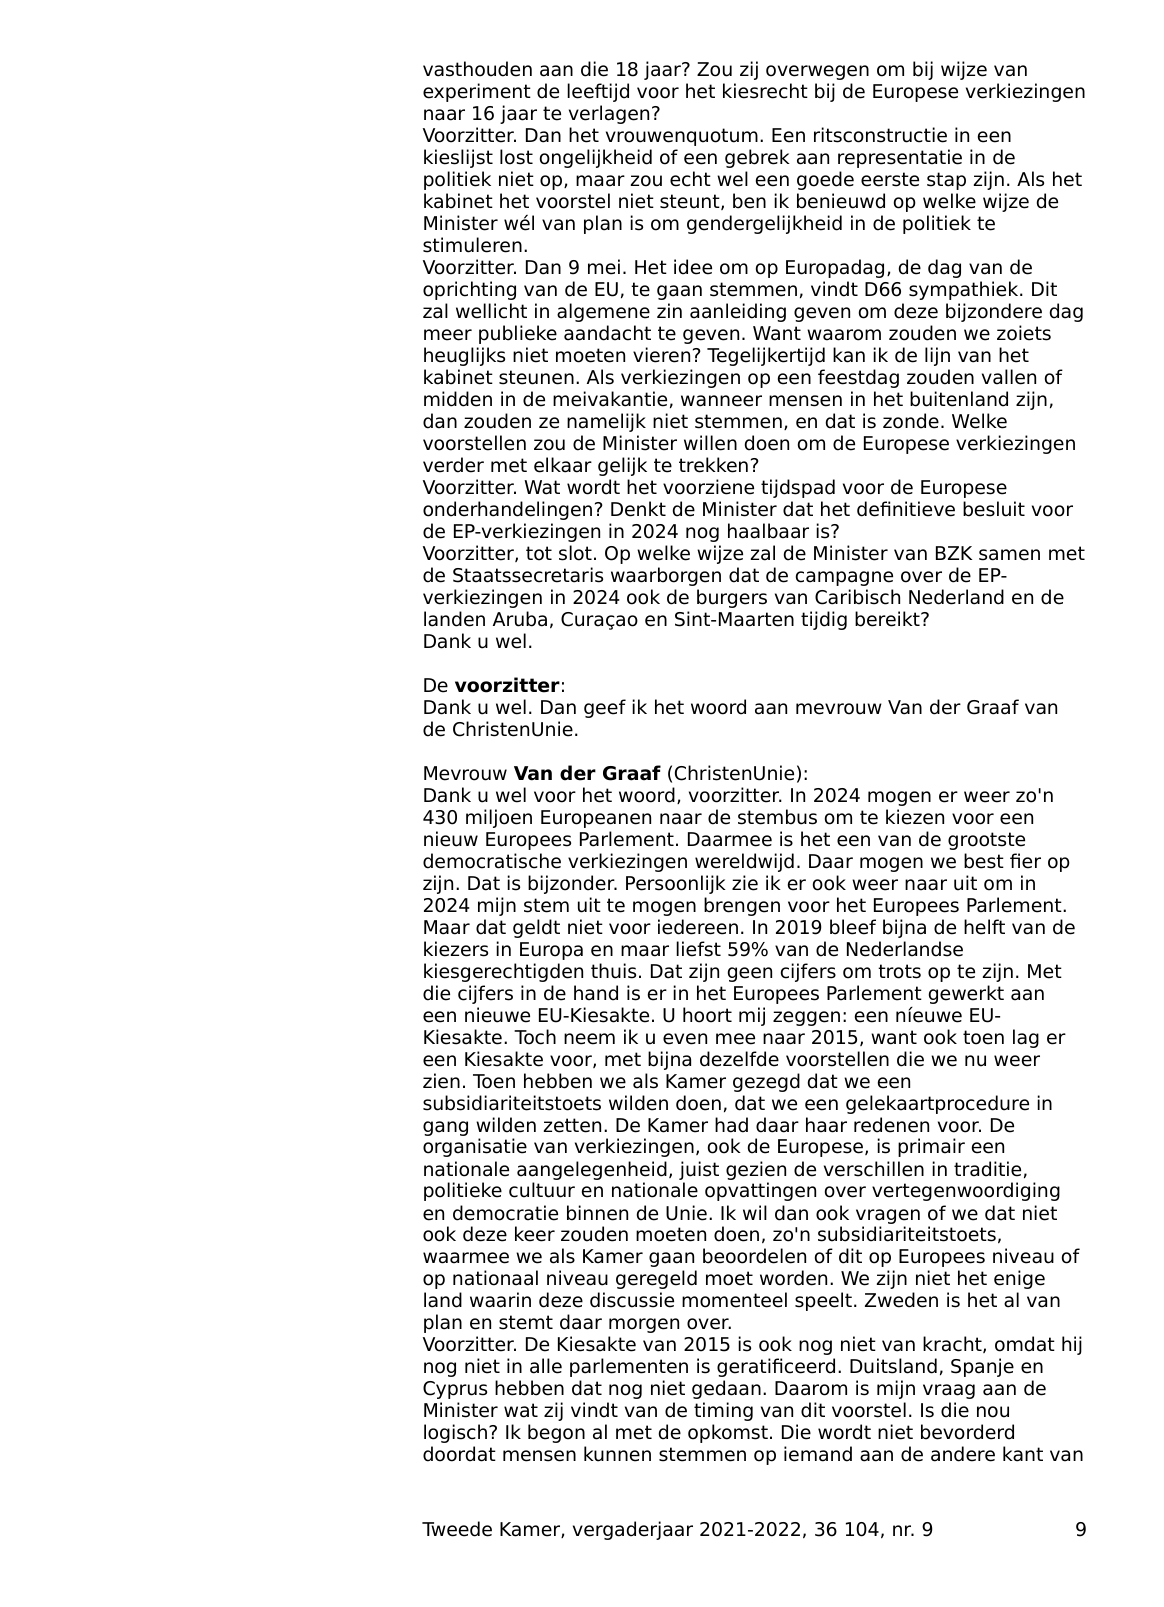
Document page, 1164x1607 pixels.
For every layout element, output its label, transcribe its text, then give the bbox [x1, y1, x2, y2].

text Voorzitter. Dan 9 mei. Het idee om op Europadag, de dag van de oprichting van de EU, te gaan stemmen, vindt D66 sympathiek. Dit zal wellicht in algemene zin aanleiding geven om deze bijzondere dag meer publieke aandacht te geven. Want waarom zouden we zoiets heuglijks niet moeten vieren? Tegelijkertijd kan ik de lijn van het kabinet steunen. Als verkiezingen op een feestdag zouden vallen of midden in de meivakantie, wanneer mensen in het buitenland zijn, dan zouden ze namelijk niet stemmen, en dat is zonde. Welke voorstellen zou de Minister willen doen om de Europese verkiezingen verder met elkaar gelijk te trekken? [422, 257, 1087, 477]
text vasthouden aan die 18 jaar? Zou zij overwegen om bij wijze van experiment de leeftijd voor het kiesrecht bij de Europese verkiezingen naar 16 jaar te verlagen? [422, 59, 1087, 125]
text Voorzitter. De Kiesakte van 2015 is ook nog niet van kracht, omdat hij nog niet in alle parlementen is geratificeerd. Duitsland, Spanje en Cyprus hebben dat nog niet gedaan. Daarom is mijn vraag aan de Minister wat zij vindt van de timing van dit voorstel. Is die nou logisch? Ik begon al met de opkomst. Die wordt niet bevorderd doordat mensen kunnen stemmen op iemand aan de andere kant van [422, 1334, 1087, 1466]
text Dank u wel. [422, 631, 1087, 652]
text De voorzitter: [422, 675, 1087, 697]
text Maar dat geldt niet voor iedereen. In 2019 bleef bijna de helft van de kiezers in Europa en maar liefst 59% van de Nederlandse kiesgerechtigden thuis. Dat zijn geen cijfers om trots op te zijn. Met die cijfers in de hand is er in het Europees Parlement gewerkt aan een nieuwe EU-Kiesakte. U hoort mij zeggen: een níeuwe EU-Kiesakte. Toch neem ik u even mee naar 2015, want ook toen lag er een Kiesakte voor, met bijna dezelfde voorstellen die we nu weer zien. Toen hebben we als Kamer gezegd dat we een subsidiariteitstoets wilden doen, dat we een gelekaartprocedure in gang wilden zetten. De Kamer had daar haar redenen voor. De organisatie van verkiezingen, ook de Europese, is primair een nationale aangelegenheid, juist gezien de verschillen in traditie, politieke cultuur en nationale opvattingen over vertegenwoordiging en democratie binnen de Unie. Ik wil dan ook vragen of we dat niet ook deze keer zouden moeten doen, zo'n subsidiariteitstoets, waarmee we als Kamer gaan beoordelen of dit op Europees niveau of op nationaal niveau geregeld moet worden. We zijn niet het enige land waarin deze discussie momenteel speelt. Zweden is het al van plan en stemt daar morgen over. [422, 917, 1087, 1334]
text Dank u wel voor het woord, voorzitter. In 2024 mogen er weer zo'n 430 miljoen Europeanen naar de stembus om te kiezen voor een nieuw Europees Parlement. Daarmee is het een van de grootste democratische verkiezingen wereldwijd. Daar mogen we best fier op zijn. Dat is bijzonder. Persoonlijk zie ik er ook weer naar uit om in 2024 mijn stem uit te mogen brengen voor het Europees Parlement. [422, 785, 1087, 917]
text Voorzitter. Wat wordt het voorziene tijdspad voor de Europese onderhandelingen? Denkt de Minister dat het definitieve besluit voor de EP-verkiezingen in 2024 nog haalbaar is? [422, 477, 1087, 543]
text Mevrouw Van der Graaf (ChristenUnie): [422, 763, 1087, 785]
text Dank u wel. Dan geef ik het woord aan mevrouw Van der Graaf van de ChristenUnie. [422, 697, 1087, 741]
text Voorzitter. Dan het vrouwenquotum. Een ritsconstructie in een kieslijst lost ongelijkheid of een gebrek aan representatie in de politiek niet op, maar zou echt wel een goede eerste stap zijn. Als het kabinet het voorstel niet steunt, ben ik benieuwd op welke wijze de Minister wél van plan is om gendergelijkheid in de politiek te stimuleren. [422, 125, 1087, 257]
text Voorzitter, tot slot. Op welke wijze zal de Minister van BZK samen met de Staatssecretaris waarborgen dat de campagne over de EP-verkiezingen in 2024 ook de burgers van Caribisch Nederland en de landen Aruba, Curaçao en Sint-Maarten tijdig bereikt? [422, 543, 1087, 631]
